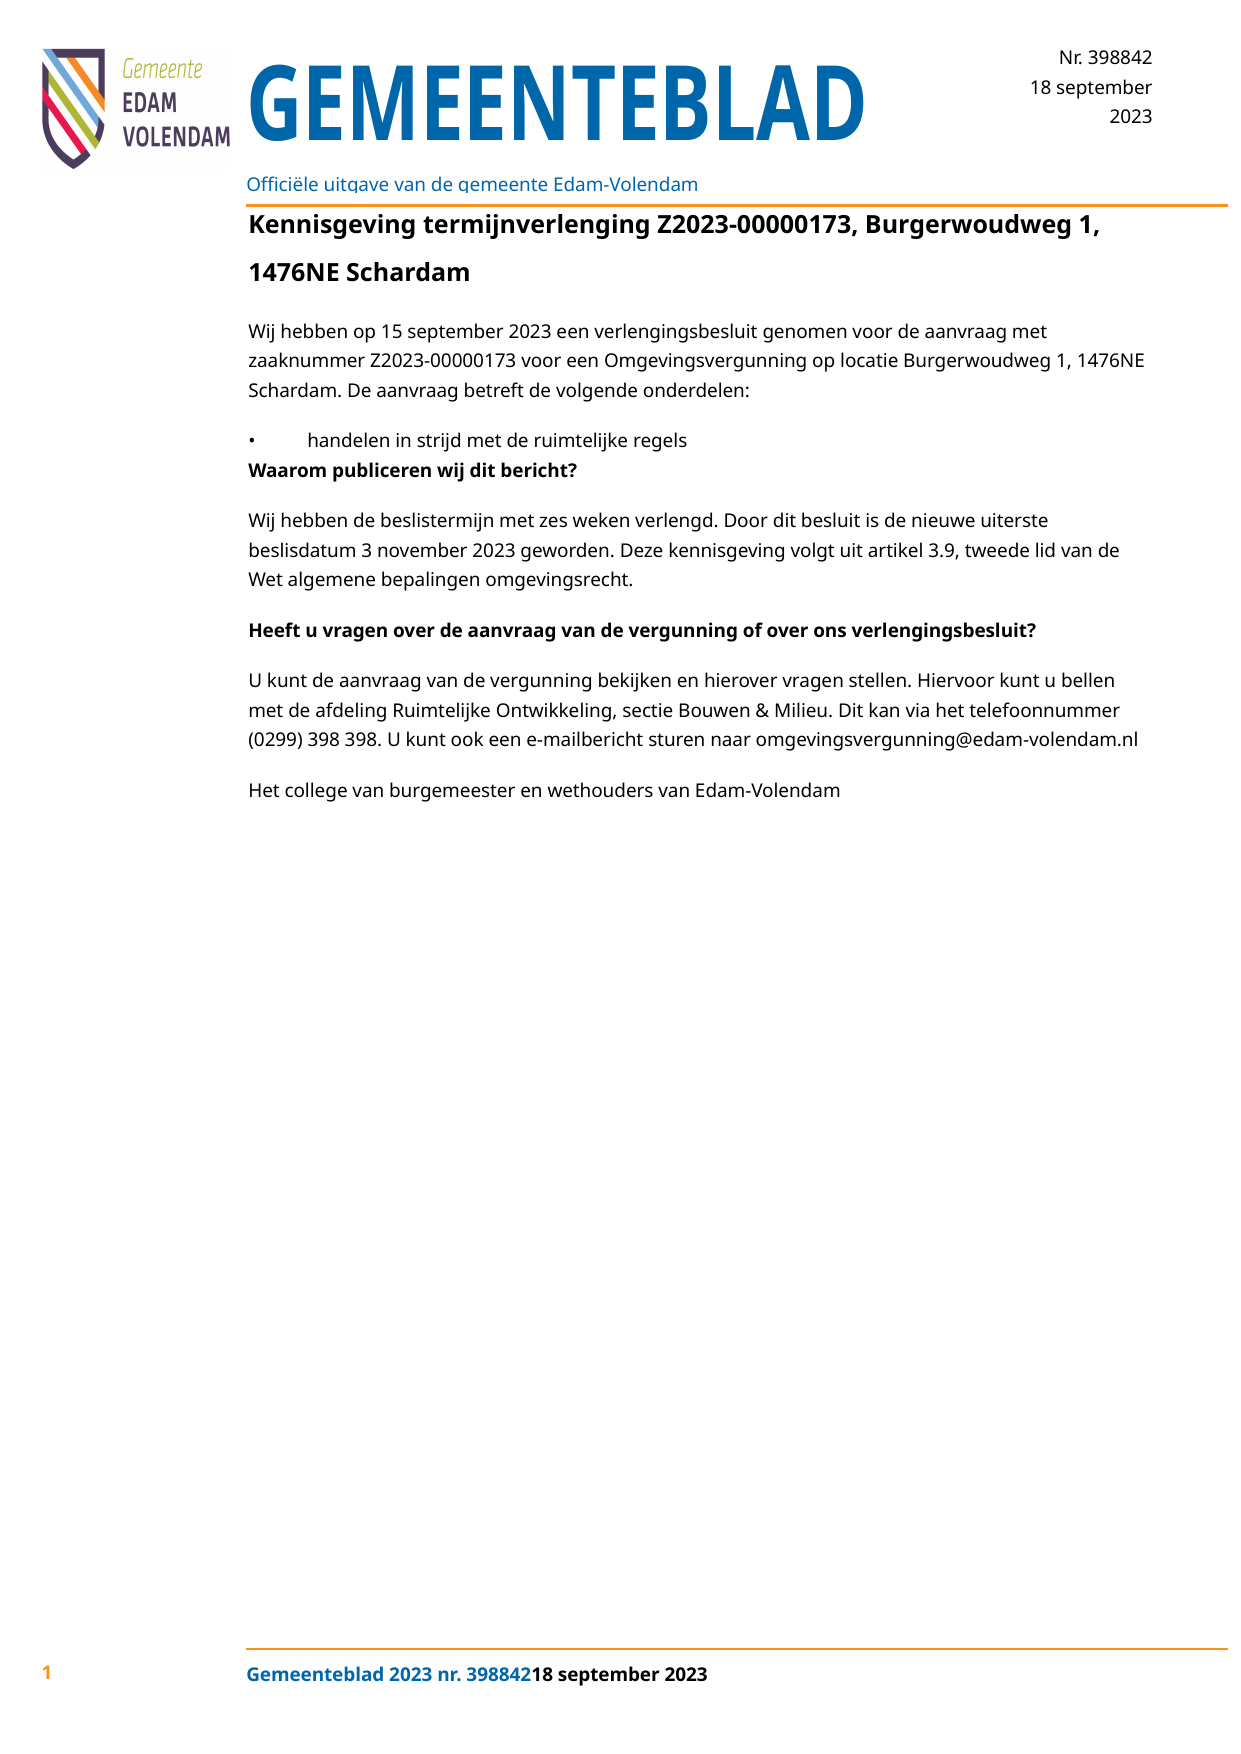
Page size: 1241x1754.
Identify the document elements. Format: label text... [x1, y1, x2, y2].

text Het college van burgemeester en wethouders van Edam-Volendam [248, 777, 1152, 803]
text Wij hebben de beslistermijn met zes weken verlengd. Door dit besluit is de nieuwe uiterste beslisdatum 3 november 2023 geworden. Deze kennisgeving volgt uit artikel 3.9, tweede lid van de Wet algemene bepalingen omgevingsrecht. [248, 507, 1152, 592]
text U kunt de aanvraag van de vergunning bekijken en hierover vragen stellen. Hiervoor kunt u bellen met de afdeling Ruimtelijke Ontwikkeling, sectie Bouwen & Milieu. Dit kan via het telefoonnummer (0299) 398 398. U kunt ook een e-mailbericht sturen naar omgevingsvergunning@edam-volendam.nl [248, 667, 1152, 752]
text Wij hebben op 15 september 2023 een verlengingsbesluit genomen voor de aanvraag met zaaknummer Z2023-00000173 voor een Omgevingsvergunning op locatie Burgerwoudweg 1, 1476NE Schardam. De aanvraag betreft de volgende onderdelen: [248, 318, 1152, 403]
text Waarom publiceren wij dit bericht? [248, 457, 1152, 483]
text Kennisgeving termijnverlenging Z2023-00000173, Burgerwoudweg 1, 1476NE Schardam [248, 207, 1152, 288]
picture [41, 47, 231, 172]
text Heeft u vragen over de aanvraag van de vergunning of over ons verlengingsbesluit? [248, 617, 1152, 643]
list handelen in strijd met de ruimtelijke regels [248, 427, 1152, 453]
